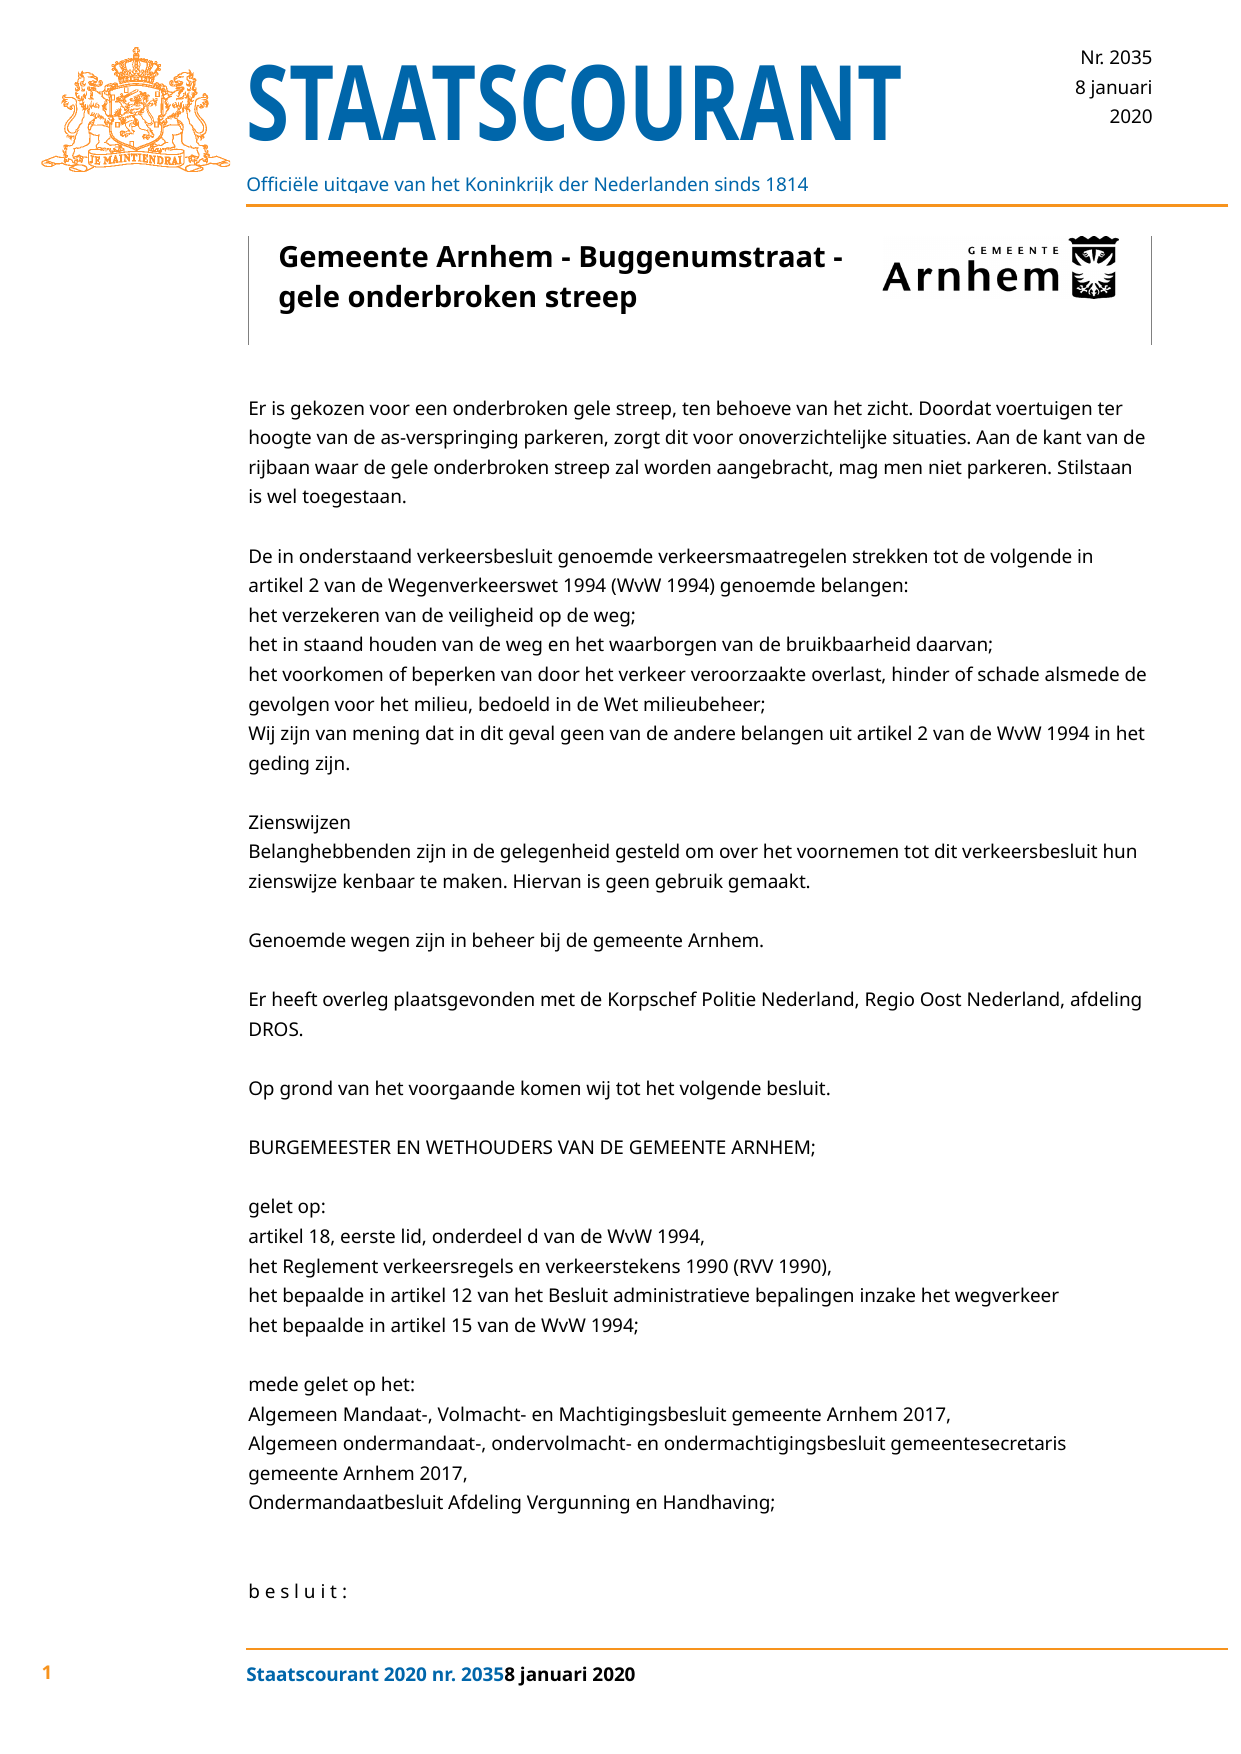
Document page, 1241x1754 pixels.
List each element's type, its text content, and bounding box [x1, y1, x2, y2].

text b e s l u i t : [248, 1578, 1152, 1604]
table_header Gemeente Arnhem - Buggenumstraat - gele onderbroken streep [249, 236, 850, 345]
text het bepaalde in artikel 12 van het Besluit administratieve bepalingen inzake het wegverkeer [248, 1282, 1152, 1308]
text BURGEMEESTER EN WETHOUDERS VAN DE GEMEENTE ARNHEM; [248, 1134, 1152, 1160]
table_header [850, 236, 1151, 345]
text De in onderstaand verkeersbesluit genoemde verkeersmaatregelen strekken tot de volgende in artikel 2 van de Wegenverkeerswet 1994 (WvW 1994) genoemde belangen: [248, 543, 1152, 598]
text Genoemde wegen zijn in beheer bij de gemeente Arnhem. [248, 927, 1152, 953]
text het verzekeren van de veiligheid op de weg; [248, 602, 1152, 628]
text het voorkomen of beperken van door het verkeer veroorzaakte overlast, hinder of schade alsmede de gevolgen voor het milieu, bedoeld in de Wet milieubeheer; [248, 661, 1152, 717]
text Zienswijzen [248, 809, 1152, 835]
text Op grond van het voorgaande komen wij tot het volgende besluit. [248, 1075, 1152, 1101]
text gelet op: [248, 1194, 1152, 1219]
text het in staand houden van de weg en het waarborgen van de bruikbaarheid daarvan; [248, 632, 1152, 657]
text Wij zijn van mening dat in dit geval geen van de andere belangen uit artikel 2 van de WvW 1994 in het geding zijn. [248, 720, 1152, 776]
picture [882, 236, 1119, 299]
text mede gelet op het: [248, 1371, 1152, 1397]
text Er is gekozen voor een onderbroken gele streep, ten behoeve van het zicht. Doordat voertuigen ter hoogte van de as-verspringing parkeren, zorgt dit voor onoverzichtelijke situaties. Aan de kant van de rijbaan waar de gele onderbroken streep zal worden aangebracht, mag men niet parkeren. Stilstaan is wel toegestaan. [248, 395, 1152, 509]
text het bepaalde in artikel 15 van de WvW 1994; [248, 1312, 1152, 1338]
text het Reglement verkeersregels en verkeerstekens 1990 (RVV 1990), [248, 1253, 1152, 1279]
picture [41, 47, 231, 172]
text Belanghebbenden zijn in de gelegenheid gesteld om over het voornemen tot dit verkeersbesluit hun zienswijze kenbaar te maken. Hiervan is geen gebruik gemaakt. [248, 839, 1152, 894]
text Algemeen Mandaat-, Volmacht- en Machtigingsbesluit gemeente Arnhem 2017, [248, 1401, 1152, 1427]
text Er heeft overleg plaatsgevonden met de Korpschef Politie Nederland, Regio Oost Nederland, afdeling DROS. [248, 987, 1152, 1042]
text Algemeen ondermandaat-, ondervolmacht- en ondermachtigingsbesluit gemeentesecretaris gemeente Arnhem 2017, [248, 1430, 1152, 1486]
text Ondermandaatbesluit Afdeling Vergunning en Handhaving; [248, 1489, 1152, 1515]
text artikel 18, eerste lid, onderdeel d van de WvW 1994, [248, 1223, 1152, 1249]
